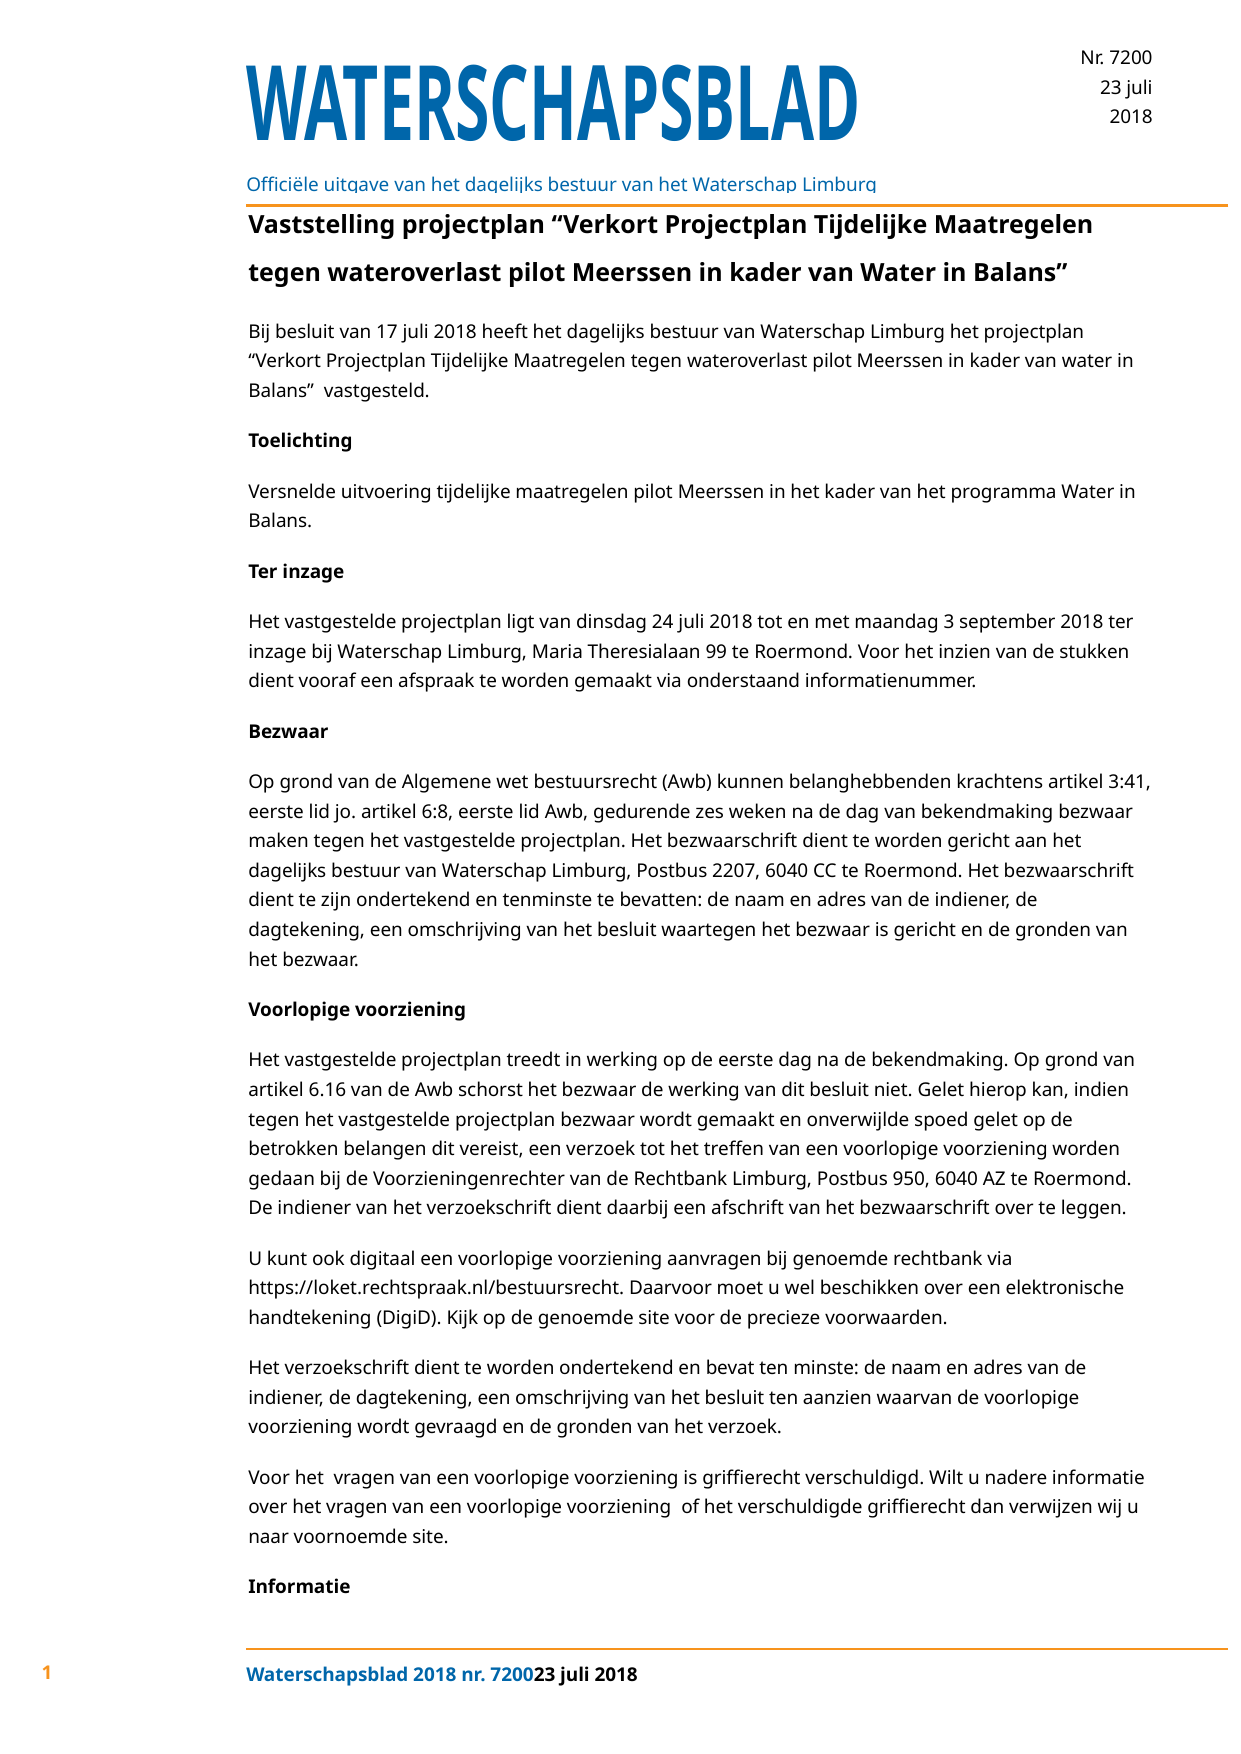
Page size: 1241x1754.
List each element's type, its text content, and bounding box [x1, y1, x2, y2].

text Het verzoekschrift dient te worden ondertekend en bevat ten minste: de naam en adres van de indiener, de dagtekening, een omschrijving van het besluit ten aanzien waarvan de voorlopige voorziening wordt gevraagd en de gronden van het verzoek. [248, 1354, 1152, 1439]
text Op grond van de Algemene wet bestuursrecht (Awb) kunnen belanghebbenden krachtens artikel 3:41, eerste lid jo. artikel 6:8, eerste lid Awb, gedurende zes weken na de dag van bekendmaking bezwaar maken tegen het vastgestelde projectplan. Het bezwaarschrift dient te worden gericht aan het dagelijks bestuur van Waterschap Limburg, Postbus 2207, 6040 CC te Roermond. Het bezwaarschrift dient te zijn ondertekend en tenminste te bevatten: de naam en adres van de indiener, de dagtekening, een omschrijving van het besluit waartegen het bezwaar is gericht en de gronden van het bezwaar. [248, 768, 1152, 972]
text Bij besluit van 17 juli 2018 heeft het dagelijks bestuur van Waterschap Limburg het projectplan “Verkort Projectplan Tijdelijke Maatregelen tegen wateroverlast pilot Meerssen in kader van water in Balans” vastgesteld. [248, 318, 1152, 403]
text Het vastgestelde projectplan treedt in werking op de eerste dag na de bekendmaking. Op grond van artikel 6.16 van de Awb schorst het bezwaar de werking van dit besluit niet. Gelet hierop kan, indien tegen het vastgestelde projectplan bezwaar wordt gemaakt en onverwijlde spoed gelet op de betrokken belangen dit vereist, een verzoek tot het treffen van een voorlopige voorziening worden gedaan bij de Voorzieningenrechter van de Rechtbank Limburg, Postbus 950, 6040 AZ te Roermond. De indiener van het verzoekschrift dient daarbij een afschrift van het bezwaarschrift over te leggen. [248, 1047, 1152, 1220]
text Voorlopige voorziening [248, 996, 1152, 1022]
text Bezwaar [248, 718, 1152, 744]
text Informatie [248, 1574, 1152, 1599]
text Het vastgestelde projectplan ligt van dinsdag 24 juli 2018 tot en met maandag 3 september 2018 ter inzage bij Waterschap Limburg, Maria Theresialaan 99 te Roermond. Voor het inzien van de stukken dient vooraf een afspraak te worden gemaakt via onderstaand informatienummer. [248, 608, 1152, 693]
text Versnelde uitvoering tijdelijke maatregelen pilot Meerssen in het kader van het programma Water in Balans. [248, 478, 1152, 533]
text Ter inzage [248, 558, 1152, 584]
text Vaststelling projectplan “Verkort Projectplan Tijdelijke Maatregelen tegen wateroverlast pilot Meerssen in kader van Water in Balans” [248, 207, 1152, 288]
text Toelichting [248, 427, 1152, 453]
picture [41, 47, 231, 172]
text Voor het vragen van een voorlopige voorziening is griffierecht verschuldigd. Wilt u nadere informatie over het vragen van een voorlopige voorziening of het verschuldigde griffierecht dan verwijzen wij u naar voornoemde site. [248, 1464, 1152, 1549]
text U kunt ook digitaal een voorlopige voorziening aanvragen bij genoemde rechtbank via https://loket.rechtspraak.nl/bestuursrecht. Daarvoor moet u wel beschikken over een elektronische handtekening (DigiD). Kijk op de genoemde site voor de precieze voorwaarden. [248, 1245, 1152, 1330]
